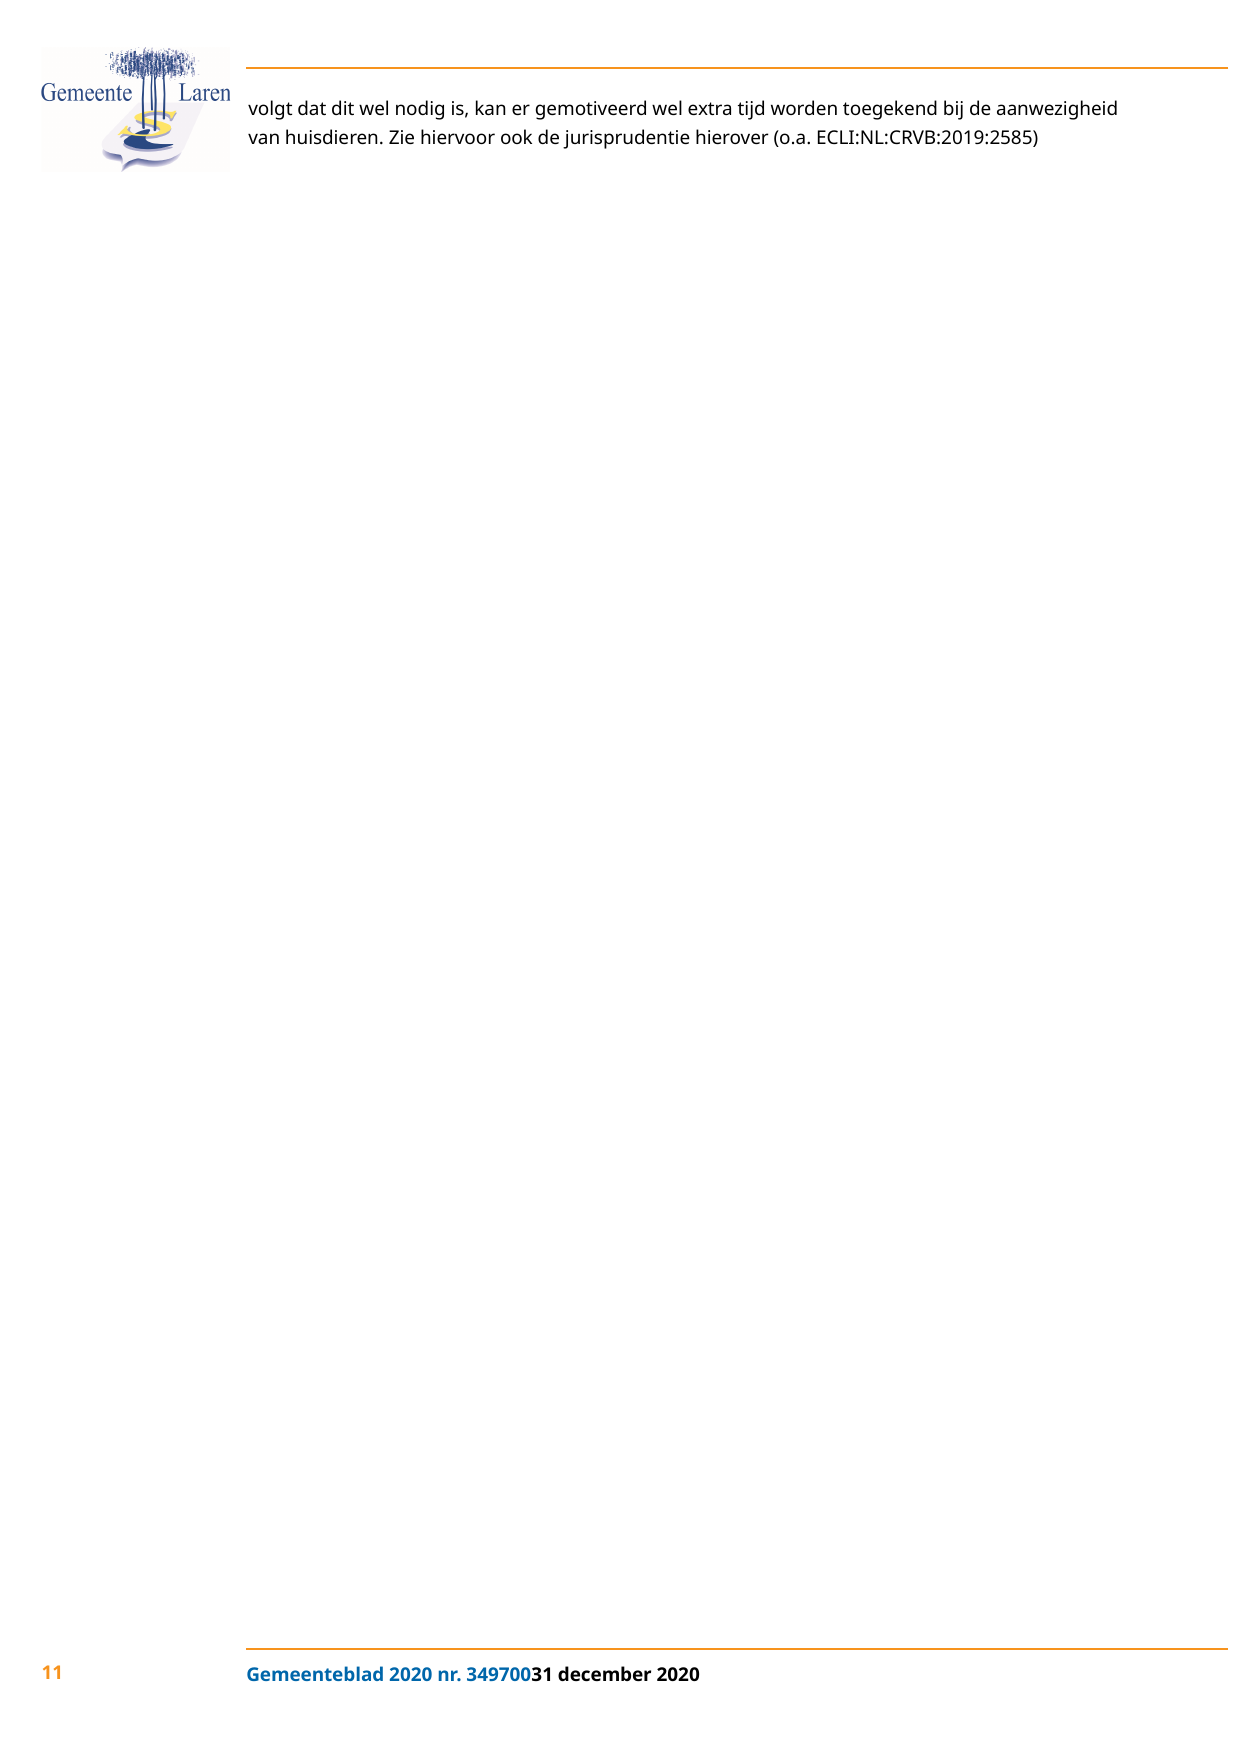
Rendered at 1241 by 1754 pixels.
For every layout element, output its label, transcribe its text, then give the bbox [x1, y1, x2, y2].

picture [41, 47, 231, 172]
text volgt dat dit wel nodig is, kan er gemotiveerd wel extra tijd worden toegekend bij de aanwezigheid van huisdieren. Zie hiervoor ook de jurisprudentie hierover (o.a. ECLI:NL:CRVB:2019:2585) [248, 95, 1152, 150]
